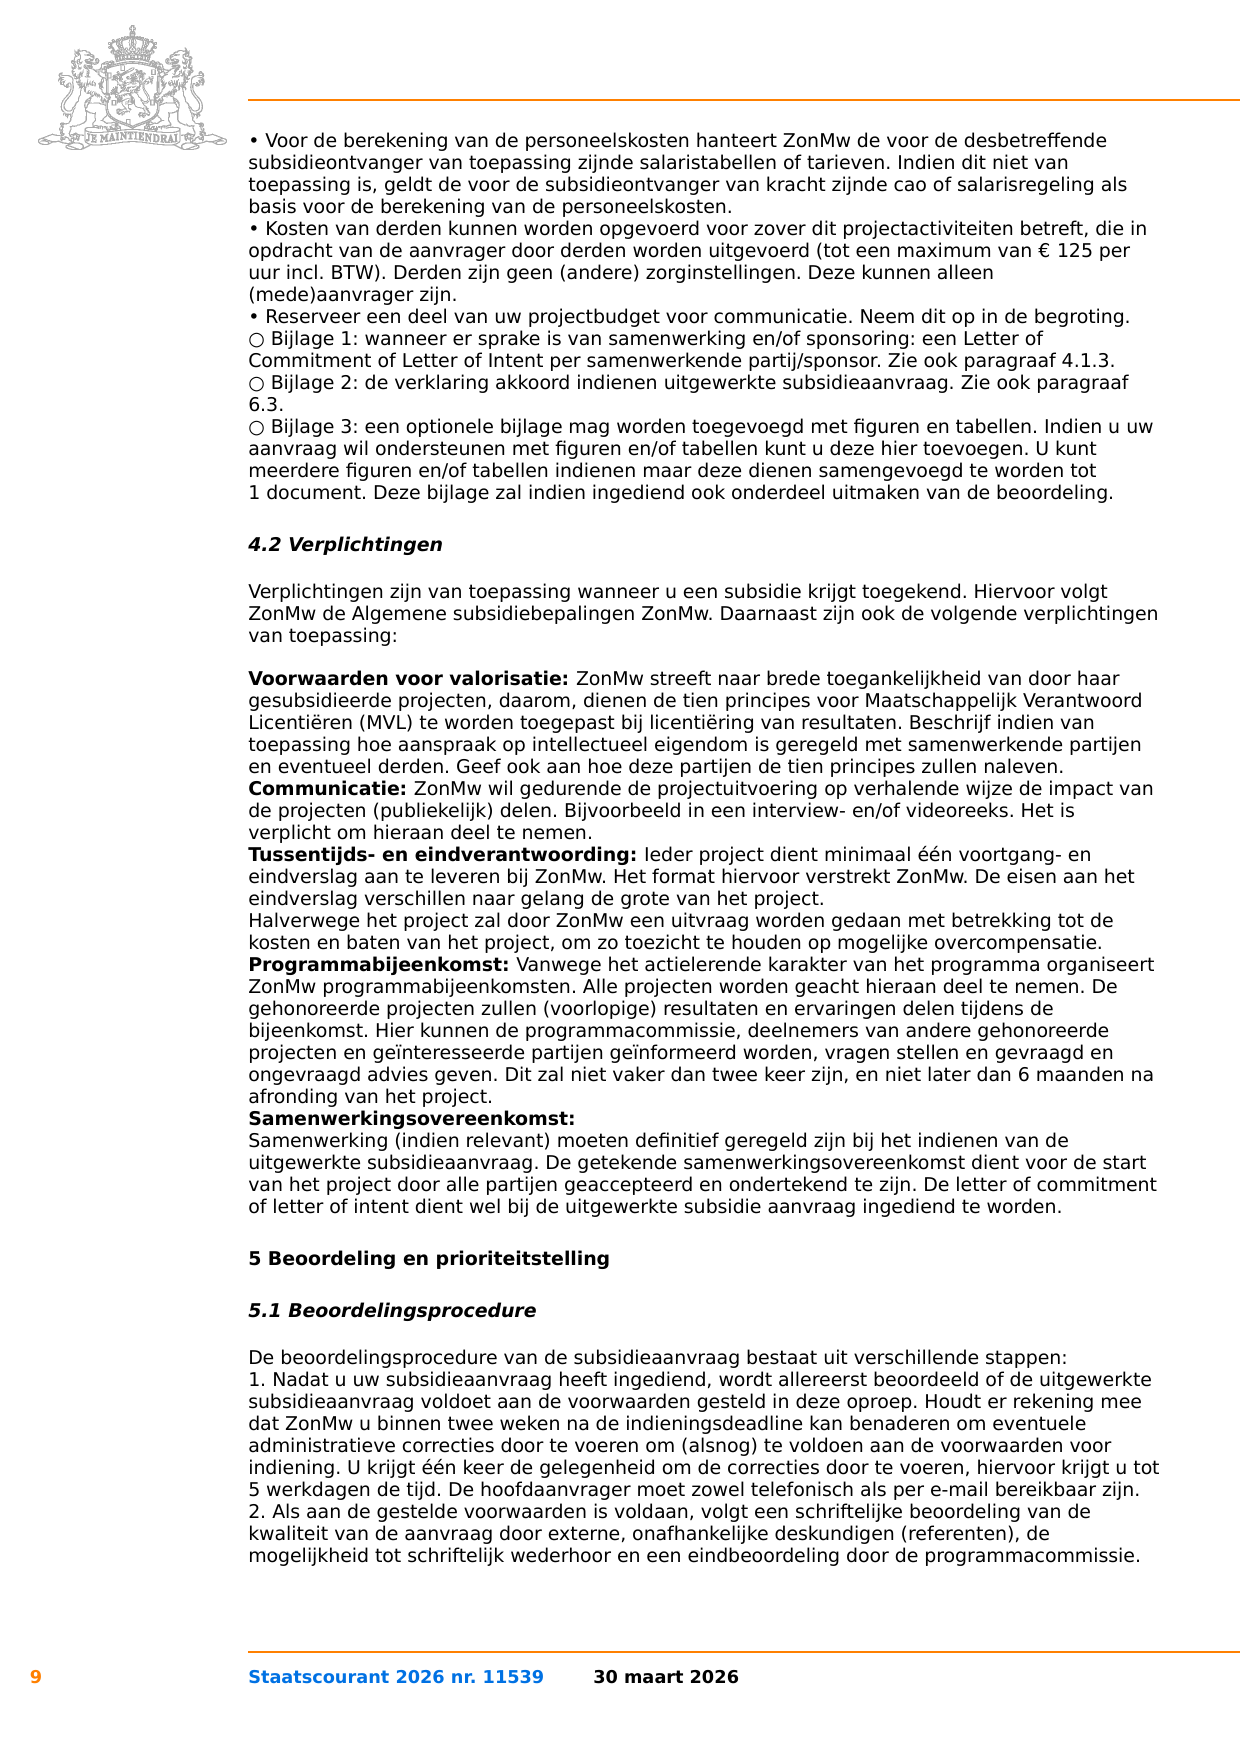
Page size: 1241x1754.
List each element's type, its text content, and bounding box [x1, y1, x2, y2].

text Verplichtingen zijn van toepassing wanneer u een subsidie krijgt toegekend. Hiervoor volgt ZonMw de Algemene subsidiebepalingen ZonMw. Daarnaast zijn ook de volgende verplichtingen van toepassing: [248, 581, 1163, 646]
text ○ Bijlage 3: een optionele bijlage mag worden toegevoegd met figuren en tabellen. Indien u uw aanvraag wil ondersteunen met figuren en/of tabellen kunt u deze hier toevoegen. U kunt meerdere figuren en/of tabellen indienen maar deze dienen samengevoegd te worden tot 1 document. Deze bijlage zal indien ingediend ook onderdeel uitmaken van de beoordeling. [248, 416, 1163, 503]
text • Kosten van derden kunnen worden opgevoerd voor zover dit projectactiviteiten betreft, die in opdracht van de aanvrager door derden worden uitgevoerd (tot een maximum van € 125 per uur incl. BTW). Derden zijn geen (andere) zorginstellingen. Deze kunnen alleen (mede)aanvrager zijn. [248, 218, 1163, 306]
text Programmabijeenkomst: Vanwege het actielerende karakter van het programma organiseert ZonMw programmabijeenkomsten. Alle projecten worden geacht hieraan deel te nemen. De gehonoreerde projecten zullen (voorlopige) resultaten en ervaringen delen tijdens de bijeenkomst. Hier kunnen de programmacommissie, deelnemers van andere gehonoreerde projecten en geïnteresseerde partijen geïnformeerd worden, vragen stellen en gevraagd en ongevraagd advies geven. Dit zal niet vaker dan twee keer zijn, en niet later dan 6 maanden na afronding van het project. [248, 954, 1163, 1108]
text Samenwerking (indien relevant) moeten definitief geregeld zijn bij het indienen van de uitgewerkte subsidieaanvraag. De getekende samenwerkingsovereenkomst dient voor de start van het project door alle partijen geaccepteerd en ondertekend te zijn. De letter of commitment of letter of intent dient wel bij de uitgewerkte subsidie aanvraag ingediend te worden. [248, 1130, 1163, 1218]
subtitle 4.2 Verplichtingen [248, 533, 1163, 556]
text ○ Bijlage 2: de verklaring akkoord indienen uitgewerkte subsidieaanvraag. Zie ook paragraaf 6.3. [248, 372, 1163, 416]
text Samenwerkingsovereenkomst: [248, 1108, 1163, 1130]
picture [38, 25, 227, 150]
text 1. Nadat u uw subsidieaanvraag heeft ingediend, wordt allereerst beoordeeld of de uitgewerkte subsidieaanvraag voldoet aan de voorwaarden gesteld in deze oproep. Houdt er rekening mee dat ZonMw u binnen twee weken na de indieningsdeadline kan benaderen om eventuele administratieve correcties door te voeren om (alsnog) te voldoen aan de voorwaarden voor indiening. U krijgt één keer de gelegenheid om de correcties door te voeren, hiervoor krijgt u tot 5 werkdagen de tijd. De hoofdaanvrager moet zowel telefonisch als per e-mail bereikbaar zijn. [248, 1369, 1163, 1501]
text Halverwege het project zal door ZonMw een uitvraag worden gedaan met betrekking tot de kosten en baten van het project, om zo toezicht te houden op mogelijke overcompensatie. [248, 910, 1163, 954]
text Communicatie: ZonMw wil gedurende de projectuitvoering op verhalende wijze de impact van de projecten (publiekelijk) delen. Bijvoorbeeld in een interview- en/of videoreeks. Het is verplicht om hieraan deel te nemen. [248, 778, 1163, 844]
text 2. Als aan de gestelde voorwaarden is voldaan, volgt een schriftelijke beoordeling van de kwaliteit van de aanvraag door externe, onafhankelijke deskundigen (referenten), de mogelijkheid tot schriftelijk wederhoor en een eindbeoordeling door de programmacommissie. [248, 1501, 1163, 1567]
text De beoordelingsprocedure van de subsidieaanvraag bestaat uit verschillende stappen: [248, 1347, 1163, 1369]
text Tussentijds- en eindverantwoording: Ieder project dient minimaal één voortgang- en eindverslag aan te leveren bij ZonMw. Het format hiervoor verstrekt ZonMw. De eisen aan het eindverslag verschillen naar gelang de grote van het project. [248, 844, 1163, 910]
text Voorwaarden voor valorisatie: ZonMw streeft naar brede toegankelijkheid van door haar gesubsidieerde projecten, daarom, dienen de tien principes voor Maatschappelijk Verantwoord Licentiëren (MVL) te worden toegepast bij licentiëring van resultaten. Beschrijf indien van toepassing hoe aanspraak op intellectueel eigendom is geregeld met samenwerkende partijen en eventueel derden. Geef ook aan hoe deze partijen de tien principes zullen naleven. [248, 668, 1163, 778]
text • Voor de berekening van de personeelskosten hanteert ZonMw de voor de desbetreffende subsidieontvanger van toepassing zijnde salaristabellen of tarieven. Indien dit niet van toepassing is, geldt de voor de subsidieontvanger van kracht zijnde cao of salarisregeling als basis voor de berekening van de personeelskosten. [248, 130, 1163, 218]
subtitle 5 Beoordeling en prioriteitstelling [248, 1248, 1163, 1270]
subtitle 5.1 Beoordelingsprocedure [248, 1300, 1163, 1322]
text • Reserveer een deel van uw projectbudget voor communicatie. Neem dit op in de begroting. [248, 306, 1163, 328]
text ○ Bijlage 1: wanneer er sprake is van samenwerking en/of sponsoring: een Letter of Commitment of Letter of Intent per samenwerkende partij/sponsor. Zie ook paragraaf 4.1.3. [248, 328, 1163, 372]
